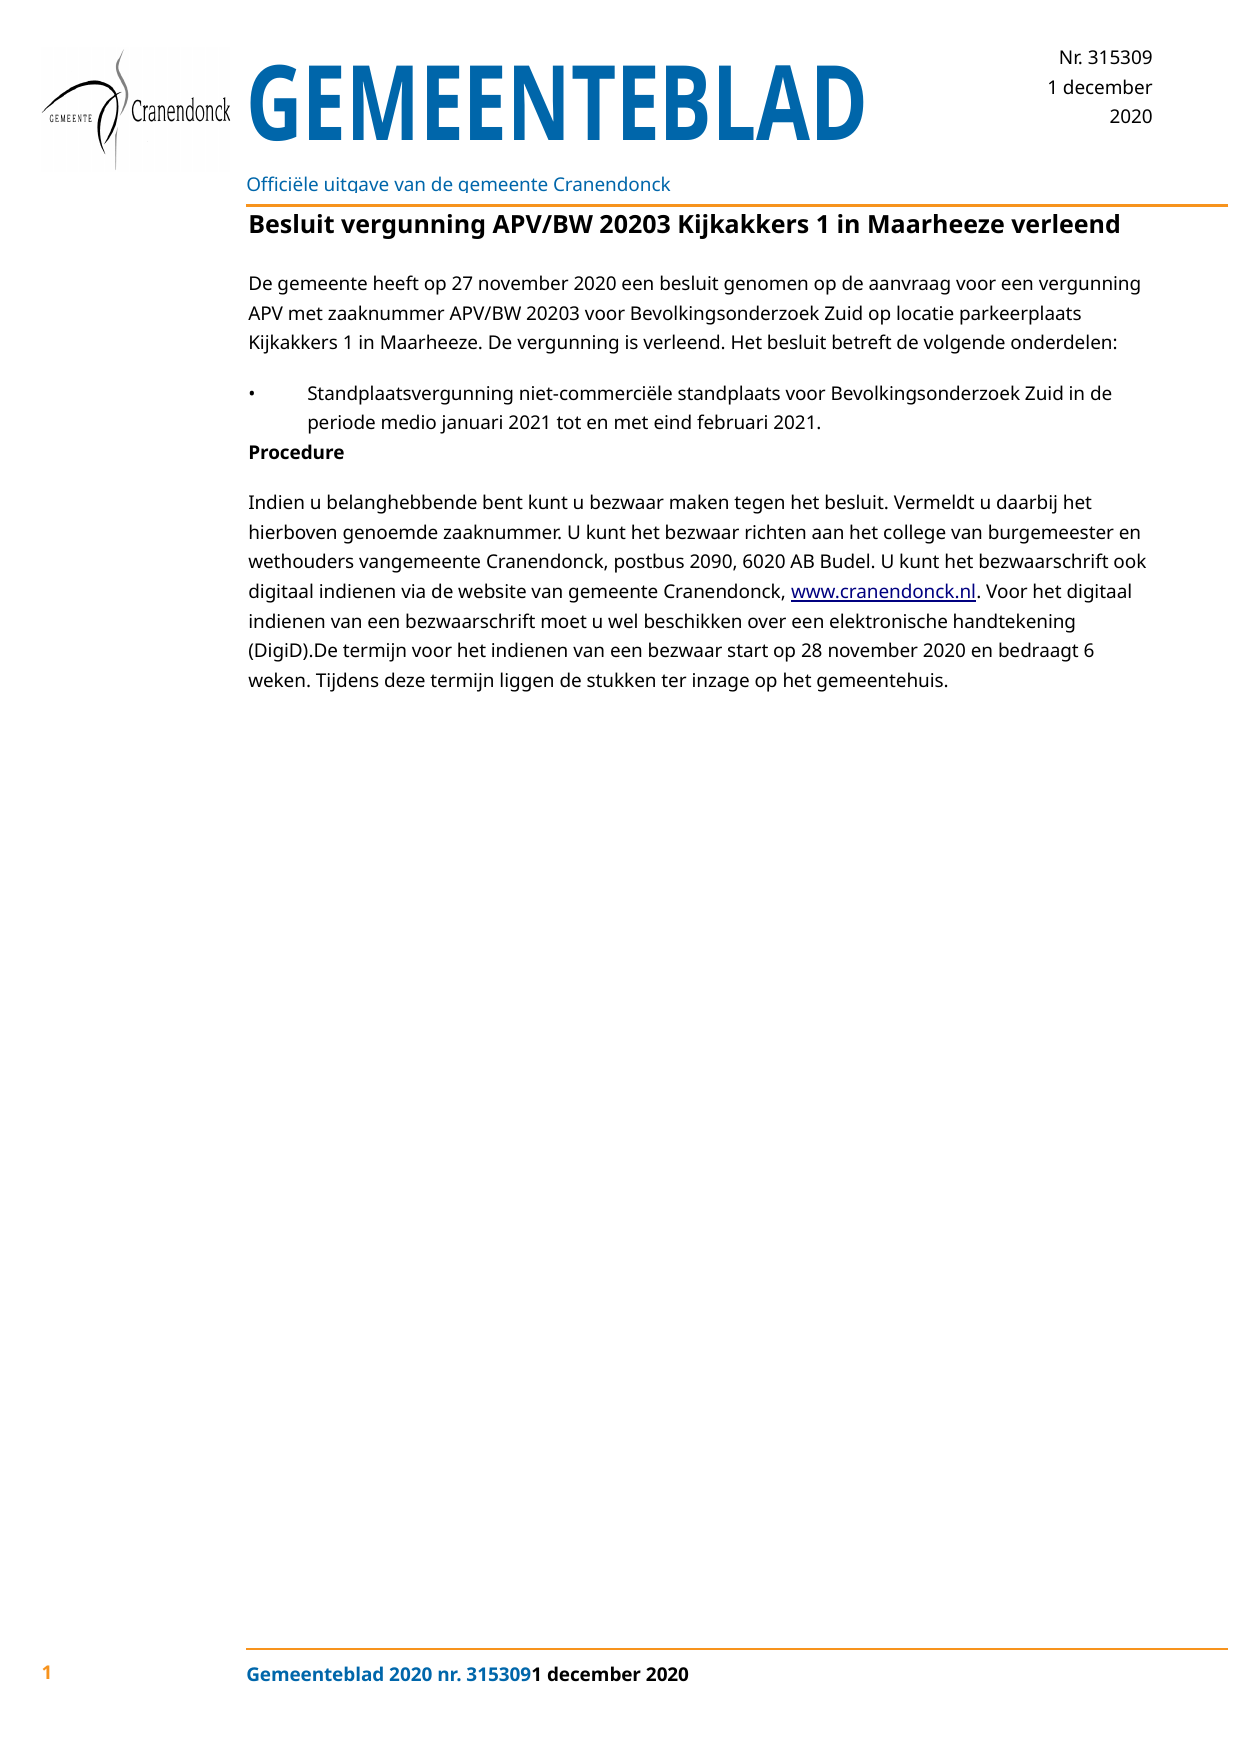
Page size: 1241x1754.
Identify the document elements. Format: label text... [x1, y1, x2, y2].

text Indien u belanghebbende bent kunt u bezwaar maken tegen het besluit. Vermeldt u daarbij het hierboven genoemde zaaknummer. U kunt het bezwaar richten aan het college van burgemeester en wethouders vangemeente Cranendonck, postbus 2090, 6020 AB Budel. U kunt het bezwaarschrift ook digitaal indienen via de website van gemeente Cranendonck, www.cranendonck.nl. Voor het digitaal indienen van een bezwaarschrift moet u wel beschikken over een elektronische handtekening (DigiD).De termijn voor het indienen van een bezwaar start op 28 november 2020 en bedraagt 6 weken. Tijdens deze termijn liggen de stukken ter inzage op het gemeentehuis. [248, 489, 1152, 693]
text De gemeente heeft op 27 november 2020 een besluit genomen op de aanvraag voor een vergunning APV met zaaknummer APV/BW 20203 voor Bevolkingsonderzoek Zuid op locatie parkeerplaats Kijkakkers 1 in Maarheeze. De vergunning is verleend. Het besluit betreft de volgende onderdelen: [248, 270, 1152, 355]
text Procedure [248, 439, 1152, 465]
list Standplaatsvergunning niet-commerciële standplaats voor Bevolkingsonderzoek Zuid in de periode medio januari 2021 tot en met eind februari 2021. [248, 380, 1152, 435]
text Besluit vergunning APV/BW 20203 Kijkakkers 1 in Maarheeze verleend [248, 207, 1152, 241]
picture [41, 47, 231, 172]
